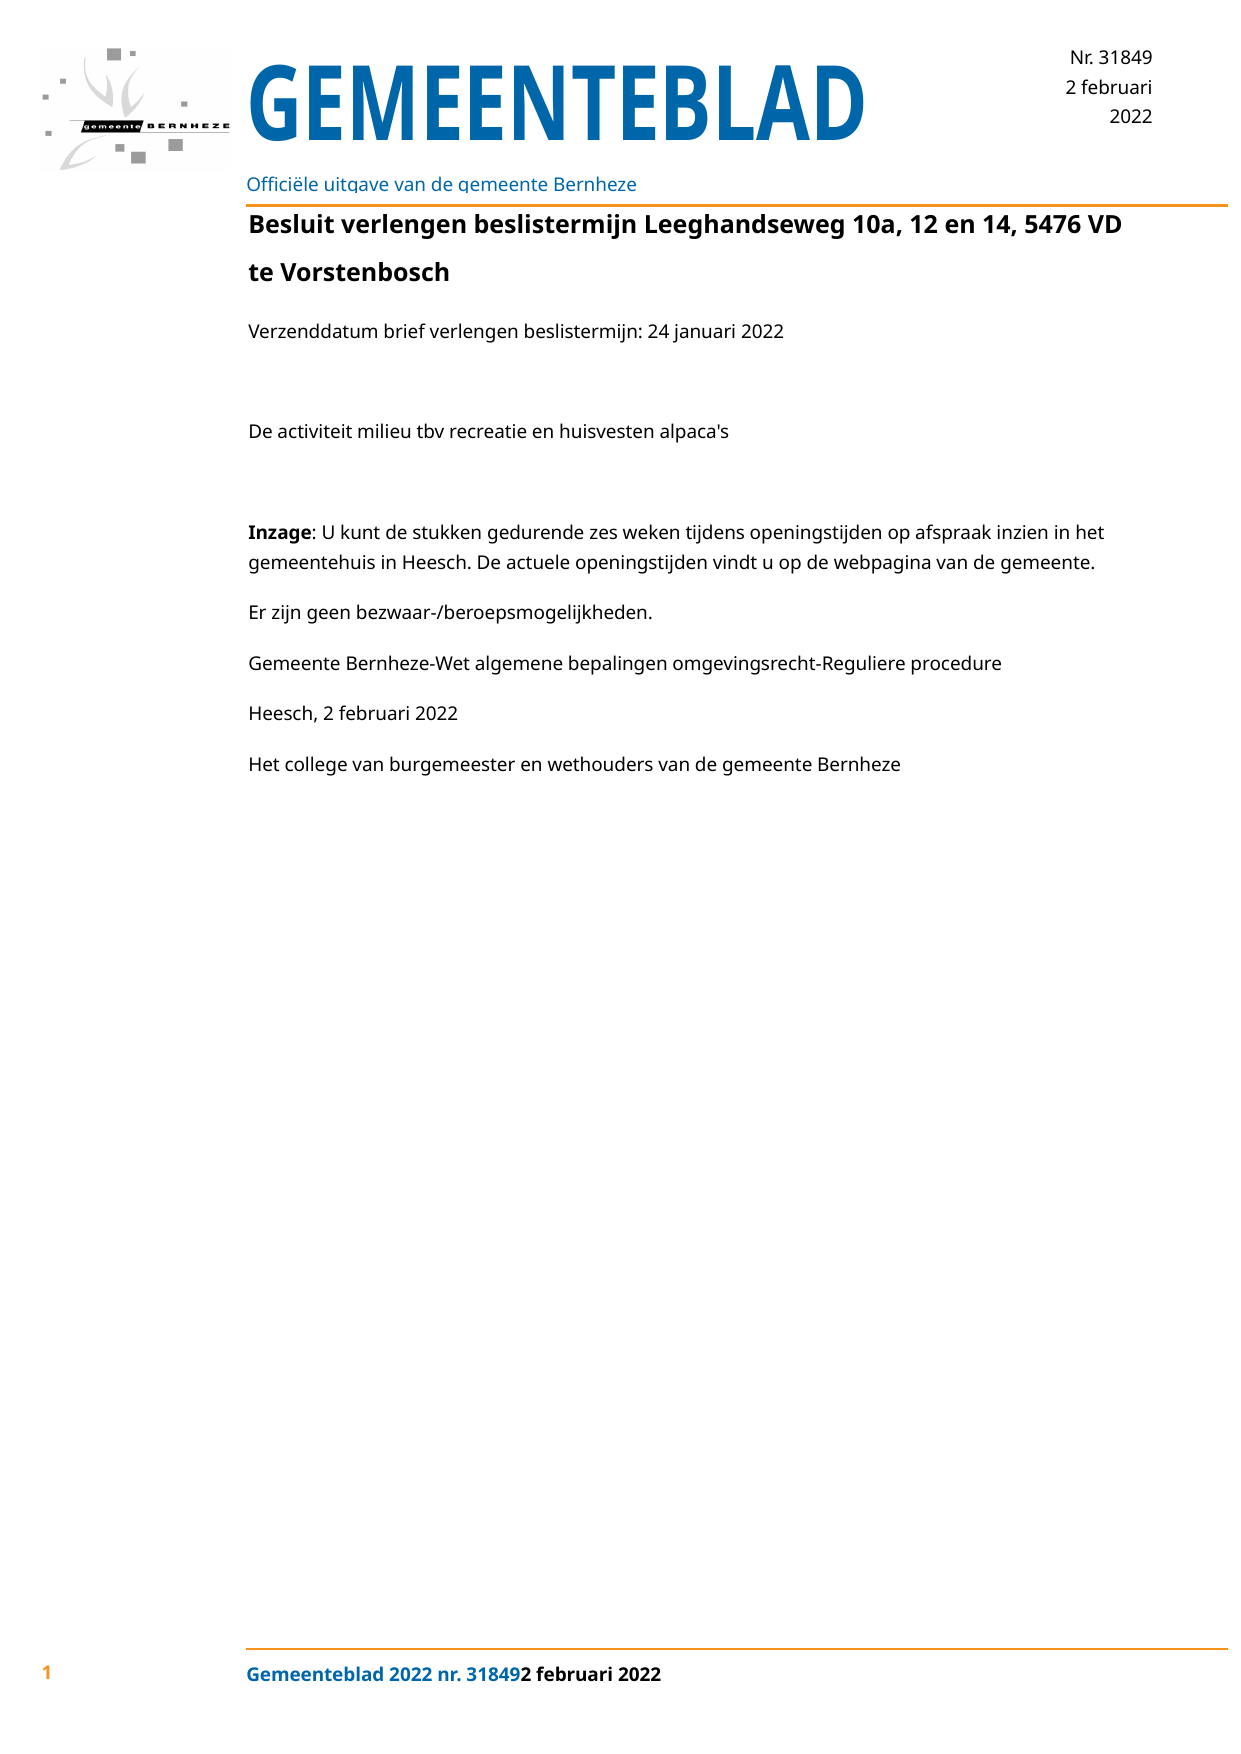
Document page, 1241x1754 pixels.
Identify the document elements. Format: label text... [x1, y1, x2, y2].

text Gemeente Bernheze-Wet algemene bepalingen omgevingsrecht-Reguliere procedure [248, 650, 1152, 676]
text Er zijn geen bezwaar-/beroepsmogelijkheden. [248, 599, 1152, 625]
text Heesch, 2 februari 2022 [248, 700, 1152, 726]
text De activiteit milieu tbv recreatie en huisvesten alpaca's [248, 419, 1152, 444]
picture [41, 47, 231, 172]
text Verzenddatum brief verlengen beslistermijn: 24 januari 2022 [248, 318, 1152, 344]
text Besluit verlengen beslistermijn Leeghandseweg 10a, 12 en 14, 5476 VD te Vorstenbosch [248, 207, 1152, 288]
text Inzage: U kunt de stukken gedurende zes weken tijdens openingstijden op afspraak inzien in het gemeentehuis in Heesch. De actuele openingstijden vindt u op de webpagina van de gemeente. [248, 519, 1152, 575]
text Het college van burgemeester en wethouders van de gemeente Bernheze [248, 751, 1152, 777]
